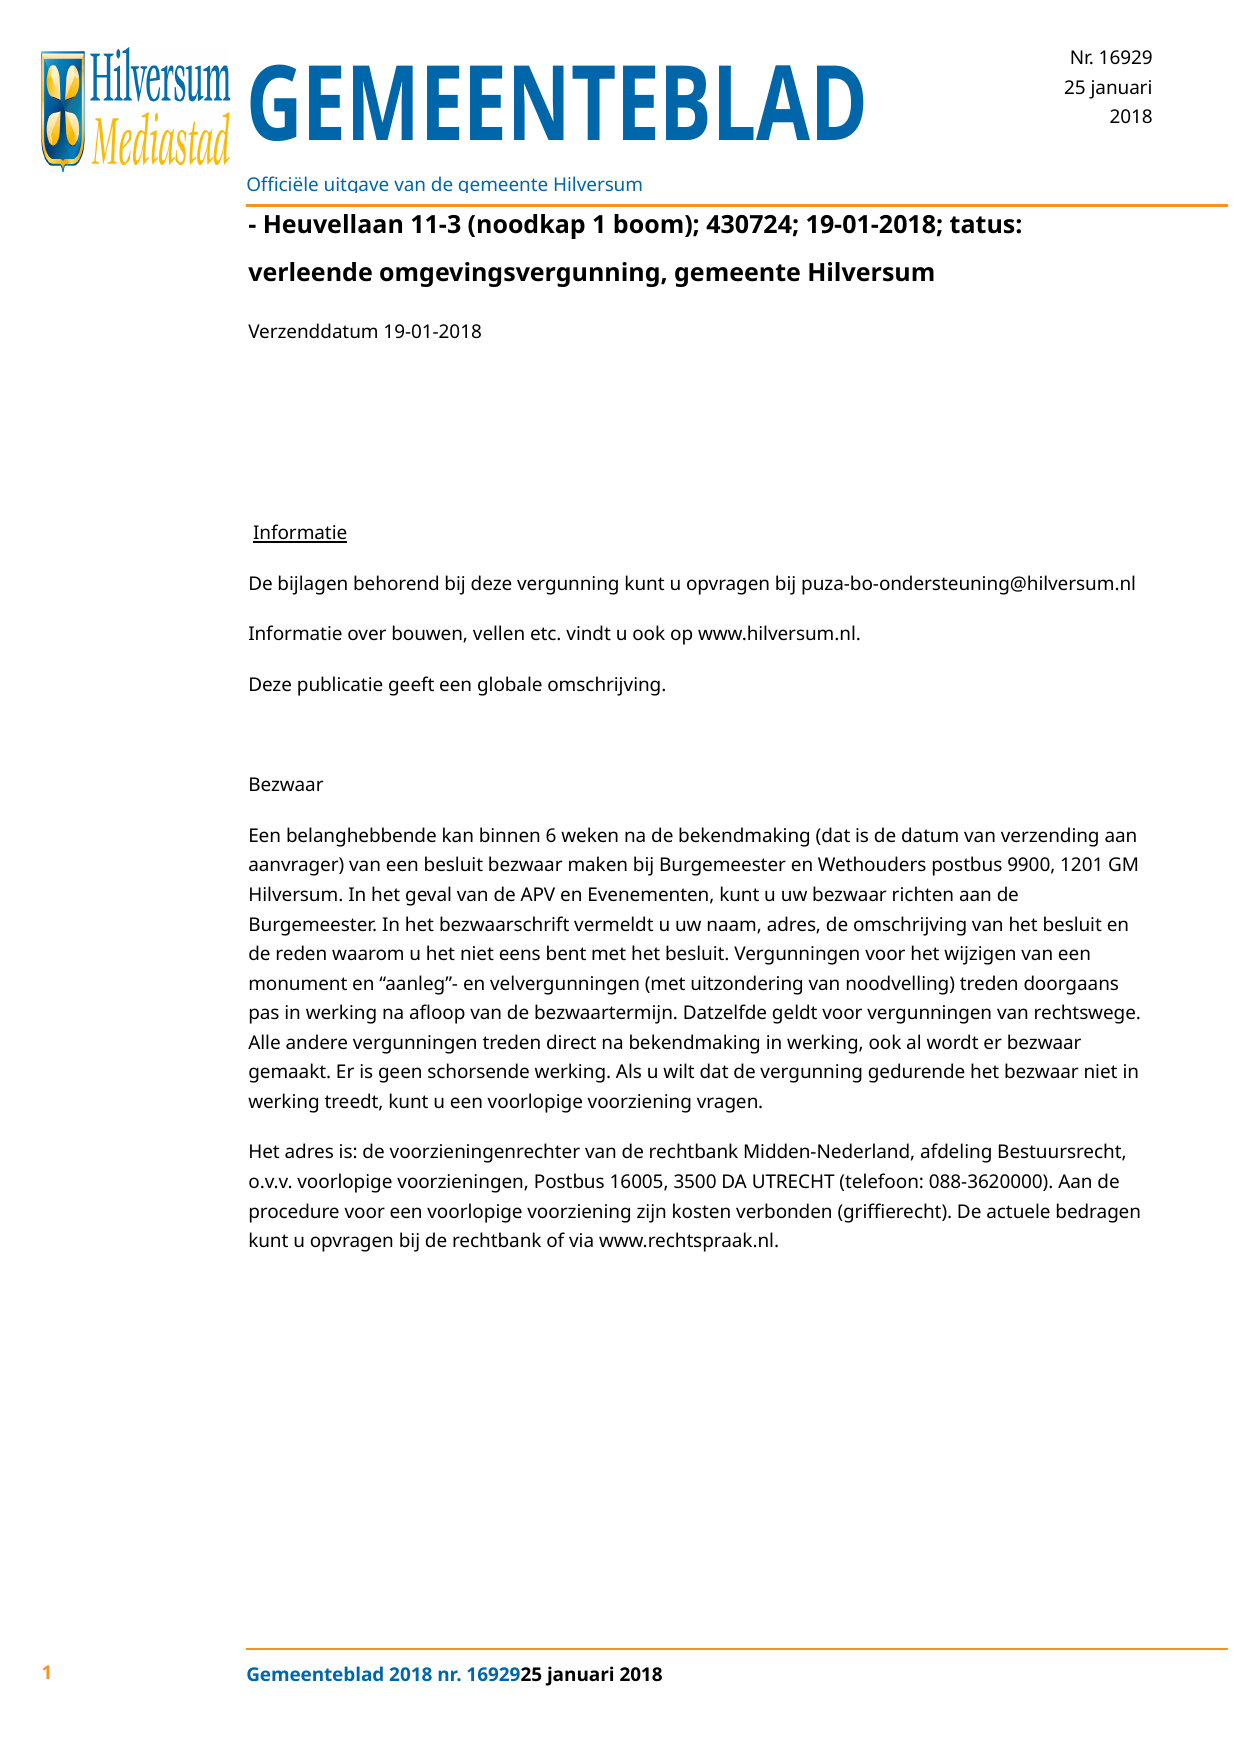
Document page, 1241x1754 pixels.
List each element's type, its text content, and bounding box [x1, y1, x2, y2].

text De bijlagen behorend bij deze vergunning kunt u opvragen bij puza-bo-ondersteuning@hilversum.nl [248, 570, 1152, 596]
text - Heuvellaan 11-3 (noodkap 1 boom); 430724; 19-01-2018; tatus: verleende omgevingsvergunning, gemeente Hilversum [248, 207, 1152, 288]
text Informatie over bouwen, vellen etc. vindt u ook op www.hilversum.nl. [248, 620, 1152, 646]
text Informatie [248, 519, 1152, 545]
text Een belanghebbende kan binnen 6 weken na de bekendmaking (dat is de datum van verzending aan aanvrager) van een besluit bezwaar maken bij Burgemeester en Wethouders postbus 9900, 1201 GM Hilversum. In het geval van de APV en Evenementen, kunt u uw bezwaar richten aan de Burgemeester. In het bezwaarschrift vermeldt u uw naam, adres, de omschrijving van het besluit en de reden waarom u het niet eens bent met het besluit. Vergunningen voor het wijzigen van een monument en “aanleg”- en velvergunningen (met uitzondering van noodvelling) treden doorgaans pas in werking na afloop van de bezwaartermijn. Datzelfde geldt voor vergunningen van rechtswege. Alle andere vergunningen treden direct na bekendmaking in werking, ook al wordt er bezwaar gemaakt. Er is geen schorsende werking. Als u wilt dat de vergunning gedurende het bezwaar niet in werking treedt, kunt u een voorlopige voorziening vragen. [248, 822, 1152, 1114]
text Verzenddatum 19-01-2018 [248, 318, 1152, 344]
text Het adres is: de voorzieningenrechter van de rechtbank Midden-Nederland, afdeling Bestuursrecht, o.v.v. voorlopige voorzieningen, Postbus 16005, 3500 DA UTRECHT (telefoon: 088-3620000). Aan de procedure voor een voorlopige voorziening zijn kosten verbonden (griffierecht). De actuele bedragen kunt u opvragen bij de rechtbank of via www.rechtspraak.nl. [248, 1139, 1152, 1253]
text Deze publicatie geeft een globale omschrijving. [248, 671, 1152, 697]
picture [41, 47, 231, 172]
text Bezwaar [248, 772, 1152, 797]
